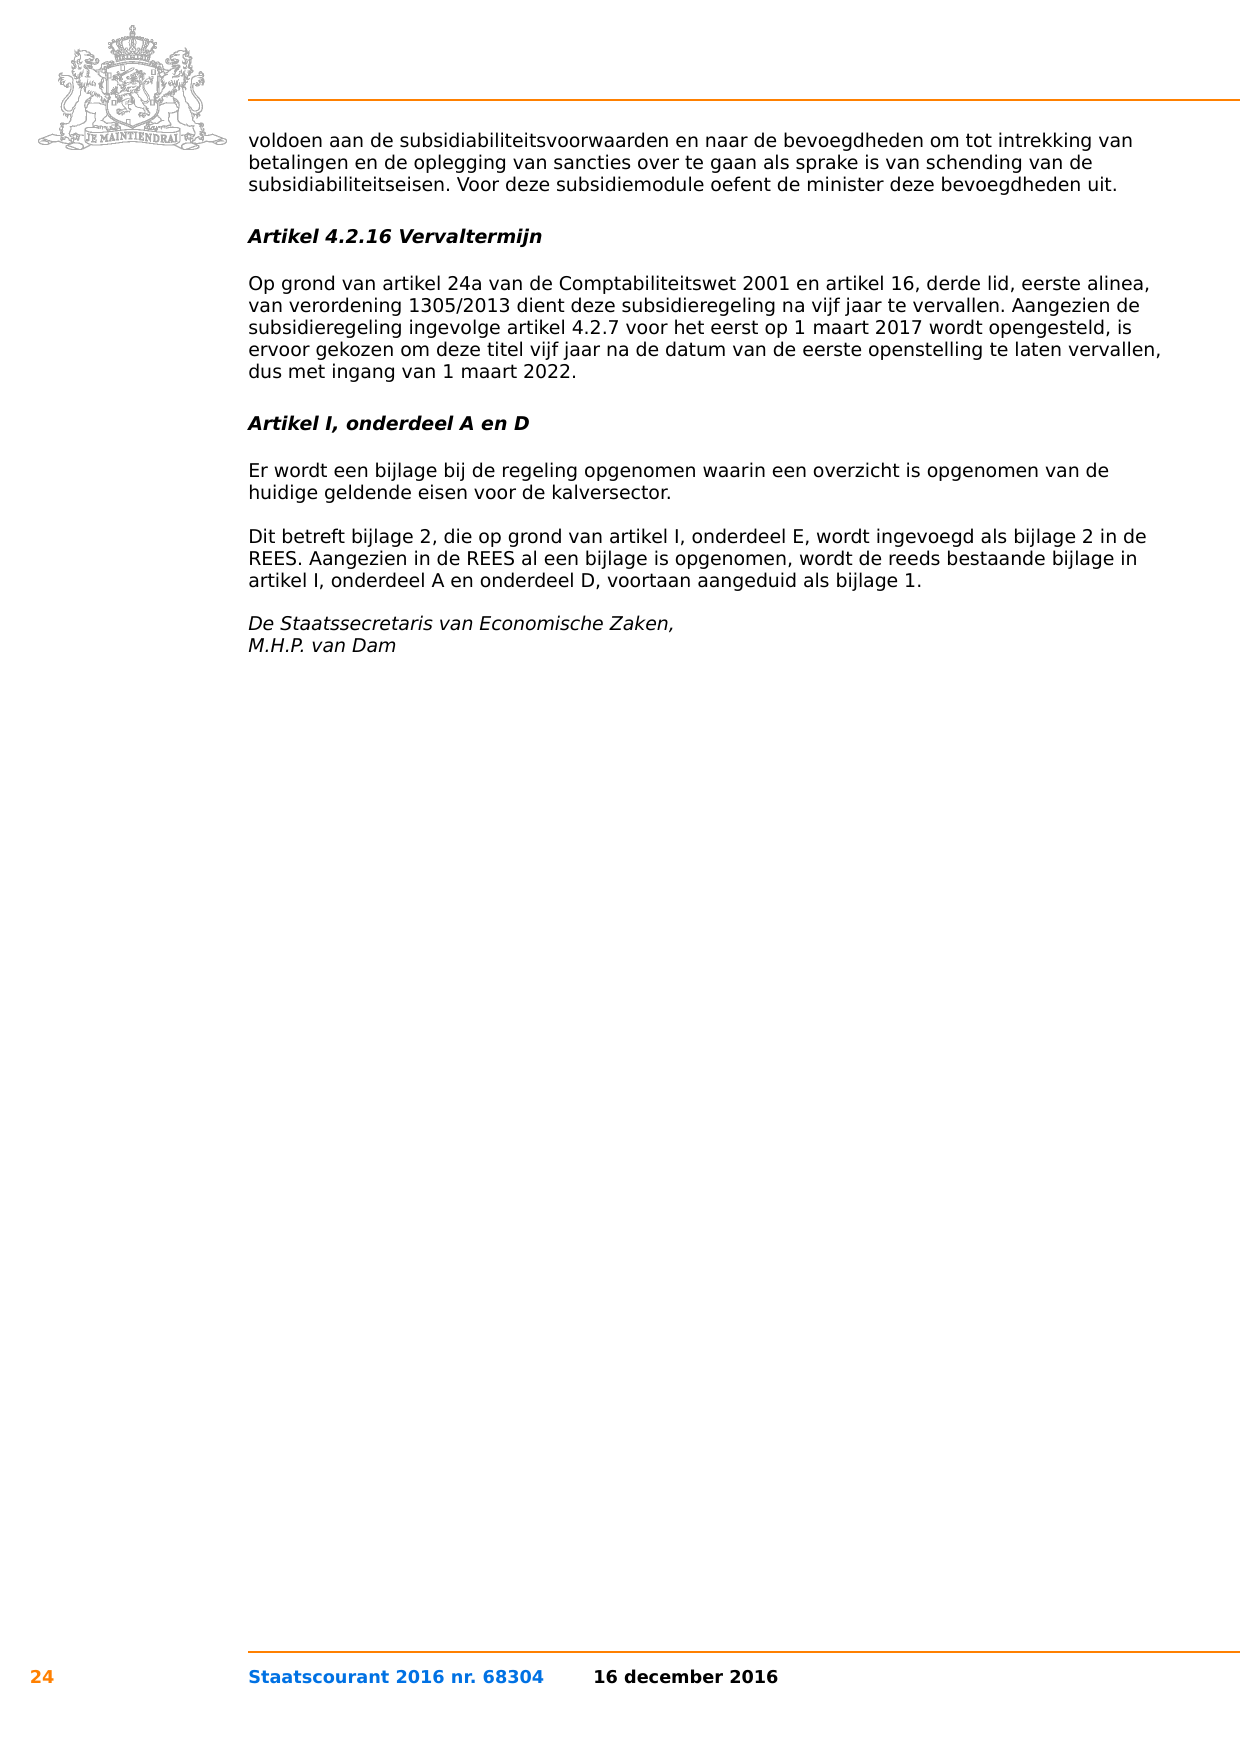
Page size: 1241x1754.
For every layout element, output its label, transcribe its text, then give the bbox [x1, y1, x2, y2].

text Op grond van artikel 24a van de Comptabiliteitswet 2001 en artikel 16, derde lid, eerste alinea, van verordening 1305/2013 dient deze subsidieregeling na vijf jaar te vervallen. Aangezien de subsidieregeling ingevolge artikel 4.2.7 voor het eerst op 1 maart 2017 wordt opengesteld, is ervoor gekozen om deze titel vijf jaar na de datum van de eerste openstelling te laten vervallen, dus met ingang van 1 maart 2022. [248, 273, 1163, 383]
subtitle Artikel 4.2.16 Vervaltermijn [248, 226, 1163, 248]
text voldoen aan de subsidiabiliteitsvoorwaarden en naar de bevoegdheden om tot intrekking van betalingen en de oplegging van sancties over te gaan als sprake is van schending van de subsidiabiliteitseisen. Voor deze subsidiemodule oefent de minister deze bevoegdheden uit. [248, 130, 1163, 196]
text Dit betreft bijlage 2, die op grond van artikel I, onderdeel E, wordt ingevoegd als bijlage 2 in de REES. Aangezien in de REES al een bijlage is opgenomen, wordt de reeds bestaande bijlage in artikel I, onderdeel A en onderdeel D, voortaan aangeduid als bijlage 1. [248, 526, 1163, 591]
subtitle Artikel I, onderdeel A en D [248, 413, 1163, 435]
text Er wordt een bijlage bij de regeling opgenomen waarin een overzicht is opgenomen van de huidige geldende eisen voor de kalversector. [248, 460, 1163, 504]
picture [38, 25, 227, 150]
text De Staatssecretaris van Economische Zaken, M.H.P. van Dam [248, 613, 1163, 657]
